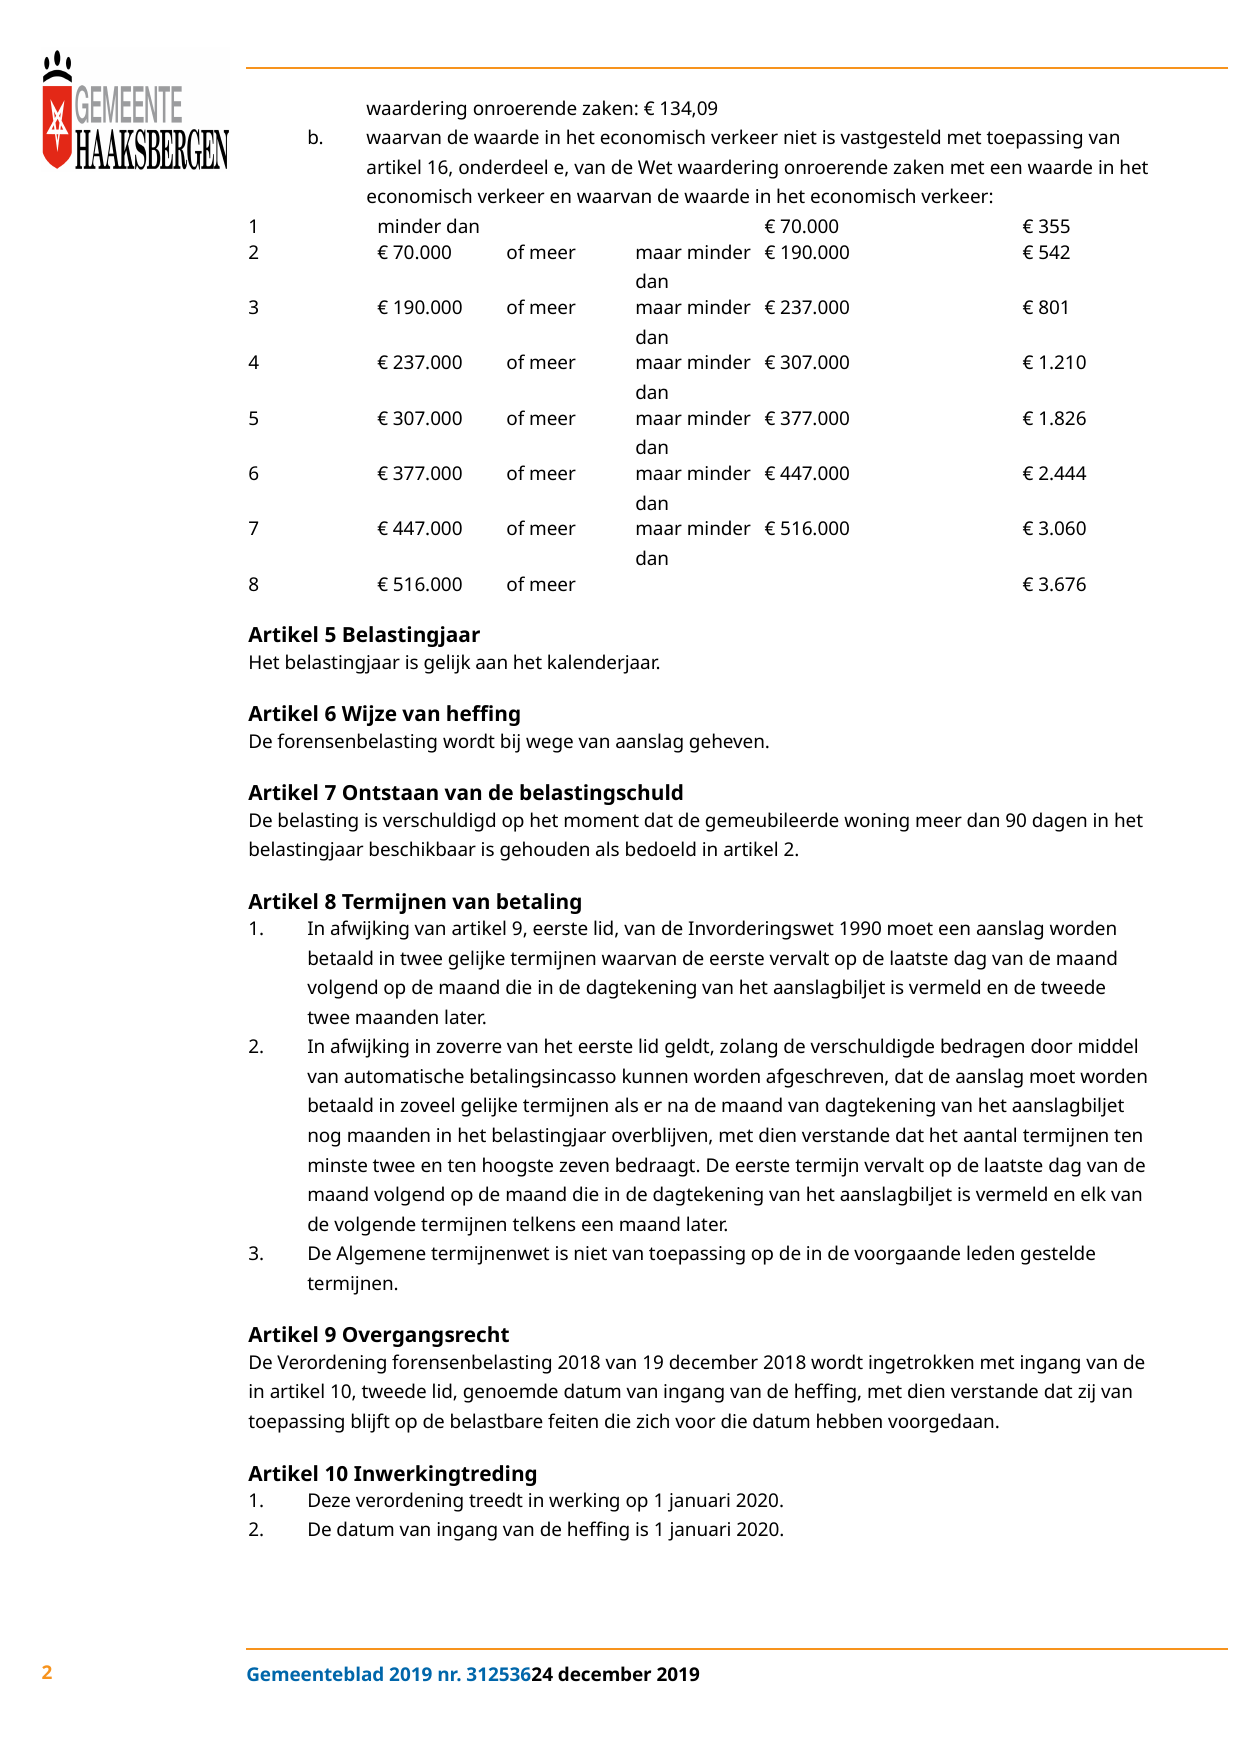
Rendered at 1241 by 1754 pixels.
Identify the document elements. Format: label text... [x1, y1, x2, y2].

list waardering onroerende zaken: € 134,09 [307, 95, 1152, 121]
table_cell maar minder dan [635, 516, 764, 571]
table_cell € 542 [1023, 239, 1152, 294]
list De Algemene termijnenwet is niet van toepassing op de in de voorgaande leden gestelde termijnen. [248, 1241, 1152, 1296]
text Artikel 9 Overgangsrecht [248, 1321, 1152, 1349]
table_cell 2 [248, 239, 377, 294]
text Artikel 5 Belastingjaar [248, 621, 1152, 649]
table_cell of meer [506, 460, 635, 516]
table_cell € 801 [1023, 294, 1152, 349]
text De belasting is verschuldigd op het moment dat de gemeubileerde woning meer dan 90 dagen in het belastingjaar beschikbaar is gehouden als bedoeld in artikel 2. [248, 807, 1152, 862]
table_cell 3 [248, 294, 377, 349]
table_cell [894, 516, 1022, 571]
table_header [635, 213, 764, 239]
table_cell maar minder dan [635, 460, 764, 516]
table_cell € 2.444 [1023, 460, 1152, 516]
table_cell € 447.000 [764, 460, 893, 516]
table_cell € 190.000 [377, 294, 506, 349]
text Artikel 7 Ontstaan van de belastingschuld [248, 778, 1152, 807]
text Artikel 6 Wijze van heffing [248, 699, 1152, 728]
table_cell of meer [506, 239, 635, 294]
table_cell € 190.000 [764, 239, 893, 294]
text Het belastingjaar is gelijk aan het kalenderjaar. [248, 649, 1152, 675]
table_header € 70.000 [764, 213, 893, 239]
list Deze verordening treedt in werking op 1 januari 2020. [248, 1487, 1152, 1513]
table_cell € 3.676 [1023, 571, 1152, 597]
table_cell [894, 405, 1022, 460]
table_header [506, 213, 635, 239]
table_cell maar minder dan [635, 239, 764, 294]
list In afwijking in zoverre van het eerste lid geldt, zolang de verschuldigde bedragen door middel van automatische betalingsincasso kunnen worden afgeschreven, dat de aanslag moet worden betaald in zoveel gelijke termijnen als er na de maand van dagtekening van het aanslagbiljet nog maanden in het belastingjaar overblijven, met dien verstande dat het aantal termijnen ten minste twee en ten hoogste zeven bedraagt. De eerste termijn vervalt op de laatste dag van de maand volgend op de maand die in de dagtekening van het aanslagbiljet is vermeld en elk van de volgende termijnen telkens een maand later. [248, 1033, 1152, 1237]
table_cell of meer [506, 405, 635, 460]
text De Verordening forensenbelasting 2018 van 19 december 2018 wordt ingetrokken met ingang van de in artikel 10, tweede lid, genoemde datum van ingang van de heffing, met dien verstande dat zij van toepassing blijft op de belastbare feiten die zich voor die datum hebben voorgedaan. [248, 1349, 1152, 1434]
table_cell 7 [248, 516, 377, 571]
table_cell 4 [248, 350, 377, 405]
table_cell maar minder dan [635, 294, 764, 349]
table_cell [764, 571, 893, 597]
table_cell of meer [506, 294, 635, 349]
table_cell € 1.210 [1023, 350, 1152, 405]
table_cell maar minder dan [635, 350, 764, 405]
picture [41, 47, 231, 172]
table_cell [635, 571, 764, 597]
table_cell [894, 571, 1022, 597]
table_cell [894, 239, 1022, 294]
table_header € 355 [1023, 213, 1152, 239]
table_cell € 3.060 [1023, 516, 1152, 571]
table_header 1 [248, 213, 377, 239]
text Artikel 8 Termijnen van betaling [248, 887, 1152, 915]
text De forensenbelasting wordt bij wege van aanslag geheven. [248, 728, 1152, 754]
table_cell of meer [506, 350, 635, 405]
table_cell of meer [506, 516, 635, 571]
list In afwijking van artikel 9, eerste lid, van de Invorderingswet 1990 moet een aanslag worden betaald in twee gelijke termijnen waarvan de eerste vervalt op de laatste dag van de maand volgend op de maand die in de dagtekening van het aanslagbiljet is vermeld en de tweede twee maanden later. [248, 915, 1152, 1030]
table_cell € 237.000 [764, 294, 893, 349]
table_cell 5 [248, 405, 377, 460]
table_cell 8 [248, 571, 377, 597]
table_cell 6 [248, 460, 377, 516]
table_cell [894, 350, 1022, 405]
table_cell [894, 294, 1022, 349]
table_cell € 377.000 [377, 460, 506, 516]
table_cell € 237.000 [377, 350, 506, 405]
table_cell of meer [506, 571, 635, 597]
table_cell € 516.000 [377, 571, 506, 597]
table_cell € 1.826 [1023, 405, 1152, 460]
text Artikel 10 Inwerkingtreding [248, 1459, 1152, 1487]
table_header minder dan [377, 213, 506, 239]
table_cell € 70.000 [377, 239, 506, 294]
list waarvan de waarde in het economisch verkeer niet is vastgesteld met toepassing van artikel 16, onderdeel e, van de Wet waardering onroerende zaken met een waarde in het economisch verkeer en waarvan de waarde in het economisch verkeer: [307, 124, 1152, 209]
table_cell [894, 460, 1022, 516]
table_header [894, 213, 1022, 239]
table_cell € 447.000 [377, 516, 506, 571]
table_cell maar minder dan [635, 405, 764, 460]
table_cell € 516.000 [764, 516, 893, 571]
table_cell € 307.000 [377, 405, 506, 460]
table_cell € 307.000 [764, 350, 893, 405]
table_cell € 377.000 [764, 405, 893, 460]
list De datum van ingang van de heffing is 1 januari 2020. [248, 1517, 1152, 1542]
